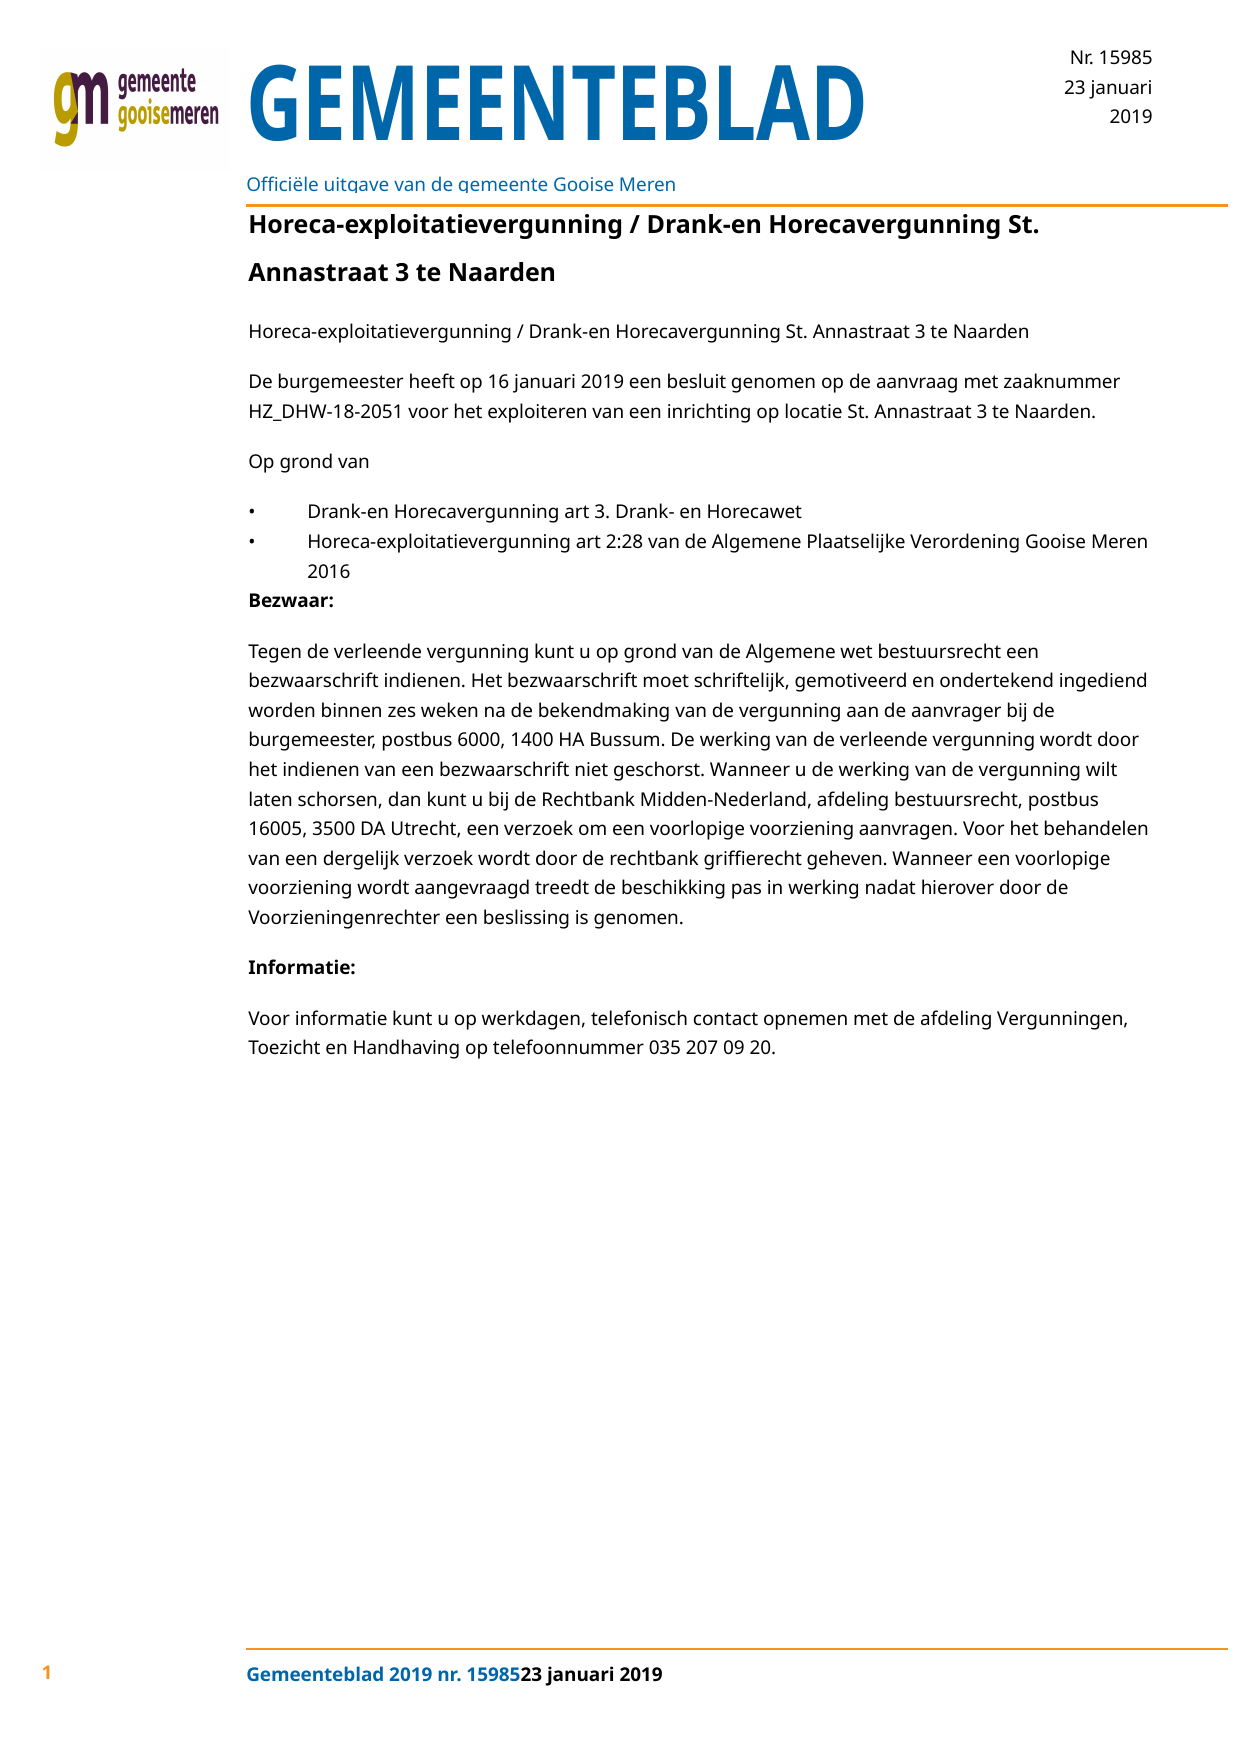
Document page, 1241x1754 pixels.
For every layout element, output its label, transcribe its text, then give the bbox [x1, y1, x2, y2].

text De burgemeester heeft op 16 januari 2019 een besluit genomen op de aanvraag met zaaknummer HZ_DHW-18-2051 voor het exploiteren van een inrichting op locatie St. Annastraat 3 te Naarden. [248, 368, 1152, 424]
text Op grond van [248, 448, 1152, 474]
list Horeca-exploitatievergunning art 2:28 van de Algemene Plaatselijke Verordening Gooise Meren 2016 [248, 528, 1152, 584]
text Horeca-exploitatievergunning / Drank-en Horecavergunning St. Annastraat 3 te Naarden [248, 207, 1152, 288]
text Tegen de verleende vergunning kunt u op grond van de Algemene wet bestuursrecht een bezwaarschrift indienen. Het bezwaarschrift moet schriftelijk, gemotiveerd en ondertekend ingediend worden binnen zes weken na de bekendmaking van de vergunning aan de aanvrager bij de burgemeester, postbus 6000, 1400 HA Bussum. De werking van de verleende vergunning wordt door het indienen van een bezwaarschrift niet geschorst. Wanneer u de werking van de vergunning wilt laten schorsen, dan kunt u bij de Rechtbank Midden-Nederland, afdeling bestuursrecht, postbus 16005, 3500 DA Utrecht, een verzoek om een voorlopige voorziening aanvragen. Voor het behandelen van een dergelijk verzoek wordt door de rechtbank griffierecht geheven. Wanneer een voorlopige voorziening wordt aangevraagd treedt de beschikking pas in werking nadat hierover door de Voorzieningenrechter een beslissing is genomen. [248, 638, 1152, 930]
text Horeca-exploitatievergunning / Drank-en Horecavergunning St. Annastraat 3 te Naarden [248, 318, 1152, 344]
text Voor informatie kunt u op werkdagen, telefonisch contact opnemen met de afdeling Vergunningen, Toezicht en Handhaving op telefoonnummer 035 207 09 20. [248, 1005, 1152, 1060]
text Informatie: [248, 954, 1152, 980]
text Bezwaar: [248, 587, 1152, 613]
picture [41, 47, 231, 172]
list Drank-en Horecavergunning art 3. Drank- en Horecawet [248, 499, 1152, 524]
